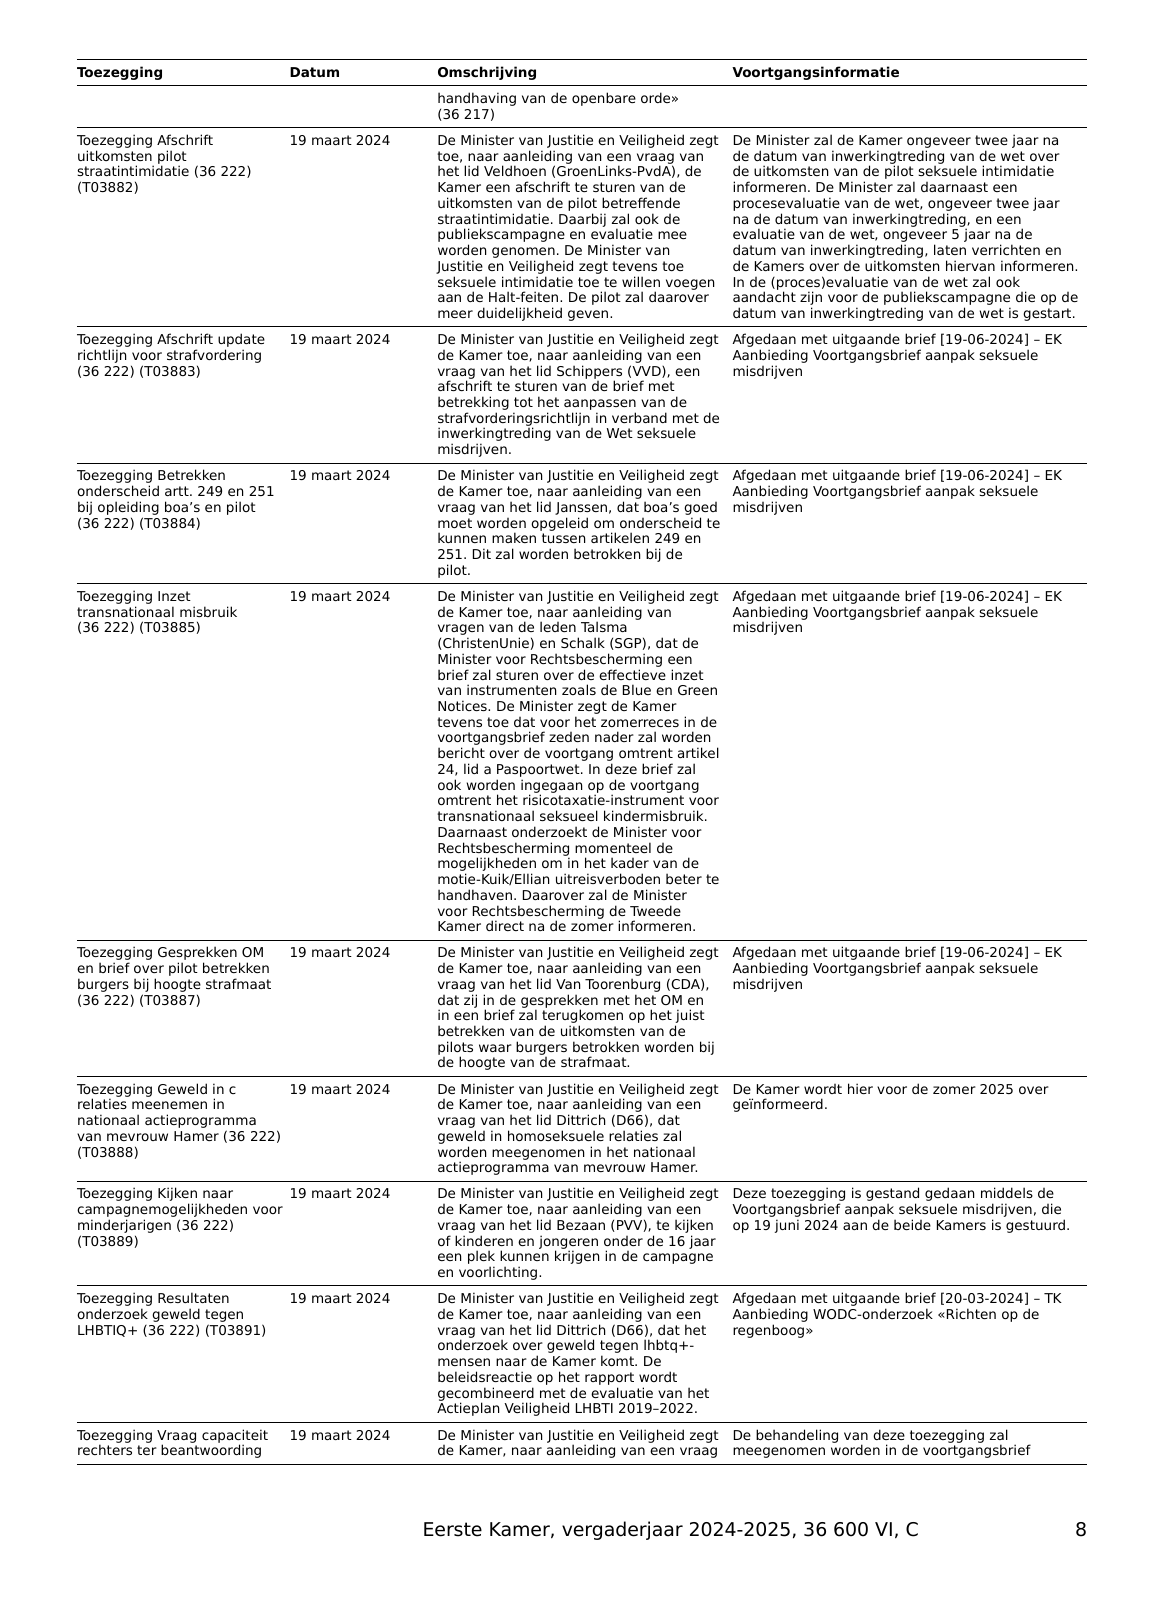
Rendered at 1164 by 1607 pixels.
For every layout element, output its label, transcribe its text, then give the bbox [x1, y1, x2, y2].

table_header Datum [284, 60, 431, 85]
table_cell 19 maart 2024 [284, 1286, 431, 1422]
table_cell Afgedaan met uitgaande brief [19-06-2024] – EK Aanbieding Voortgangsbrief aanpak seksuele misdrijven [726, 464, 1087, 583]
table_cell De Minister van Justitie en Veiligheid zegt de Kamer toe, naar aanleiding van een vraag van het lid Van Toorenburg (CDA), dat zij in de gesprekken met het OM en in een brief zal terugkomen op het juist betrekken van de uitkomsten van de pilots waar burgers betrokken worden bij de hoogte van de strafmaat. [431, 941, 726, 1076]
table_cell Toezegging Gesprekken OM en brief over pilot betrekken burgers bij hoogte strafmaat (36 222) (T03887) [77, 941, 283, 1076]
table_cell Toezegging Resultaten onderzoek geweld tegen LHBTIQ+ (36 222) (T03891) [77, 1286, 283, 1422]
table_cell 19 maart 2024 [284, 128, 431, 326]
table_cell Afgedaan met uitgaande brief [20-03-2024] – TK Aanbieding WODC-onderzoek «Richten op de regenboog» [726, 1286, 1087, 1422]
table_cell [284, 86, 431, 127]
table_cell handhaving van de openbare orde» (36 217) [431, 86, 726, 127]
table_cell 19 maart 2024 [284, 464, 431, 583]
table_cell [77, 86, 283, 127]
table_cell De Minister van Justitie en Veiligheid zegt de Kamer toe, naar aanleiding van een vraag van het lid Bezaan (PVV), te kijken of kinderen en jongeren onder de 16 jaar een plek kunnen krijgen in de campagne en voorlichting. [431, 1182, 726, 1285]
table_cell Toezegging Betrekken onderscheid artt. 249 en 251 bij opleiding boa’s en pilot (36 222) (T03884) [77, 464, 283, 583]
table_cell Afgedaan met uitgaande brief [19-06-2024] – EK Aanbieding Voortgangsbrief aanpak seksuele misdrijven [726, 584, 1087, 939]
table_cell De Minister zal de Kamer ongeveer twee jaar na de datum van inwerkingtreding van de wet over de uitkomsten van de pilot seksuele intimidatie informeren. De Minister zal daarnaast een procesevaluatie van de wet, ongeveer twee jaar na de datum van inwerkingtreding, en een evaluatie van de wet, ongeveer 5 jaar na de datum van inwerkingtreding, laten verrichten en de Kamers over de uitkomsten hiervan informeren. In de (proces)evaluatie van de wet zal ook aandacht zijn voor de publiekscampagne die op de datum van inwerkingtreding van de wet is gestart. [726, 128, 1087, 326]
table_cell 19 maart 2024 [284, 1077, 431, 1181]
table_cell De Minister van Justitie en Veiligheid zegt de Kamer toe, naar aanleiding van een vraag van het lid Janssen, dat boa’s goed moet worden opgeleid om onderscheid te kunnen maken tussen artikelen 249 en 251. Dit zal worden betrokken bij de pilot. [431, 464, 726, 583]
table_cell 19 maart 2024 [284, 1182, 431, 1285]
table_cell Toezegging Afschrift uitkomsten pilot straatintimidatie (36 222) (T03882) [77, 128, 283, 326]
table_cell 19 maart 2024 [284, 327, 431, 462]
table_cell De Minister van Justitie en Veiligheid zegt de Kamer toe, naar aanleiding van een vraag van het lid Schippers (VVD), een afschrift te sturen van de brief met betrekking tot het aanpassen van de strafvorderingsrichtlijn in verband met de inwerkingtreding van de Wet seksuele misdrijven. [431, 327, 726, 462]
table_header Voortgangsinformatie [726, 60, 1087, 85]
table_cell De Minister van Justitie en Veiligheid zegt de Kamer, naar aanleiding van een vraag [431, 1423, 726, 1463]
table_cell Toezegging Afschrift update richtlijn voor strafvordering (36 222) (T03883) [77, 327, 283, 462]
table_cell [726, 86, 1087, 127]
table_cell De behandeling van deze toezegging zal meegenomen worden in de voortgangsbrief [726, 1423, 1087, 1463]
table_cell Deze toezegging is gestand gedaan middels de Voortgangsbrief aanpak seksuele misdrijven, die op 19 juni 2024 aan de beide Kamers is gestuurd. [726, 1182, 1087, 1285]
table_cell De Minister van Justitie en Veiligheid zegt de Kamer toe, naar aanleiding van een vraag van het lid Dittrich (D66), dat geweld in homoseksuele relaties zal worden meegenomen in het nationaal actieprogramma van mevrouw Hamer. [431, 1077, 726, 1181]
table_cell 19 maart 2024 [284, 941, 431, 1076]
table_cell 19 maart 2024 [284, 584, 431, 939]
table_header Toezegging [77, 60, 283, 85]
table_cell Toezegging Vraag capaciteit rechters ter beantwoording [77, 1423, 283, 1463]
table_cell De Minister van Justitie en Veiligheid zegt de Kamer toe, naar aanleiding van vragen van de leden Talsma (ChristenUnie) en Schalk (SGP), dat de Minister voor Rechtsbescherming een brief zal sturen over de effectieve inzet van instrumenten zoals de Blue en Green Notices. De Minister zegt de Kamer tevens toe dat voor het zomerreces in de voortgangsbrief zeden nader zal worden bericht over de voortgang omtrent artikel 24, lid a Paspoortwet. In deze brief zal ook worden ingegaan op de voortgang omtrent het risicotaxatie-instrument voor transnationaal seksueel kindermisbruik. Daarnaast onderzoekt de Minister voor Rechtsbescherming momenteel de mogelijkheden om in het kader van de motie-Kuik/Ellian uitreisverboden beter te handhaven. Daarover zal de Minister voor Rechtsbescherming de Tweede Kamer direct na de zomer informeren. [431, 584, 726, 939]
table_cell 19 maart 2024 [284, 1423, 431, 1463]
table_cell Toezegging Geweld in c relaties meenemen in nationaal actieprogramma van mevrouw Hamer (36 222) (T03888) [77, 1077, 283, 1181]
table_header Omschrijving [431, 60, 726, 85]
table_cell Toezegging Kijken naar campagnemogelijkheden voor minderjarigen (36 222) (T03889) [77, 1182, 283, 1285]
table_cell De Minister van Justitie en Veiligheid zegt toe, naar aanleiding van een vraag van het lid Veldhoen (GroenLinks-PvdA), de Kamer een afschrift te sturen van de uitkomsten van de pilot betreffende straatintimidatie. Daarbij zal ook de publiekscampagne en evaluatie mee worden genomen. De Minister van Justitie en Veiligheid zegt tevens toe seksuele intimidatie toe te willen voegen aan de Halt-feiten. De pilot zal daarover meer duidelijkheid geven. [431, 128, 726, 326]
table_cell Toezegging Inzet transnationaal misbruik (36 222) (T03885) [77, 584, 283, 939]
table_cell De Minister van Justitie en Veiligheid zegt de Kamer toe, naar aanleiding van een vraag van het lid Dittrich (D66), dat het onderzoek over geweld tegen lhbtq+-mensen naar de Kamer komt. De beleidsreactie op het rapport wordt gecombineerd met de evaluatie van het Actieplan Veiligheid LHBTI 2019–2022. [431, 1286, 726, 1422]
table_cell De Kamer wordt hier voor de zomer 2025 over geïnformeerd. [726, 1077, 1087, 1181]
table_cell Afgedaan met uitgaande brief [19-06-2024] – EK Aanbieding Voortgangsbrief aanpak seksuele misdrijven [726, 941, 1087, 1076]
table_cell Afgedaan met uitgaande brief [19-06-2024] – EK Aanbieding Voortgangsbrief aanpak seksuele misdrijven [726, 327, 1087, 462]
